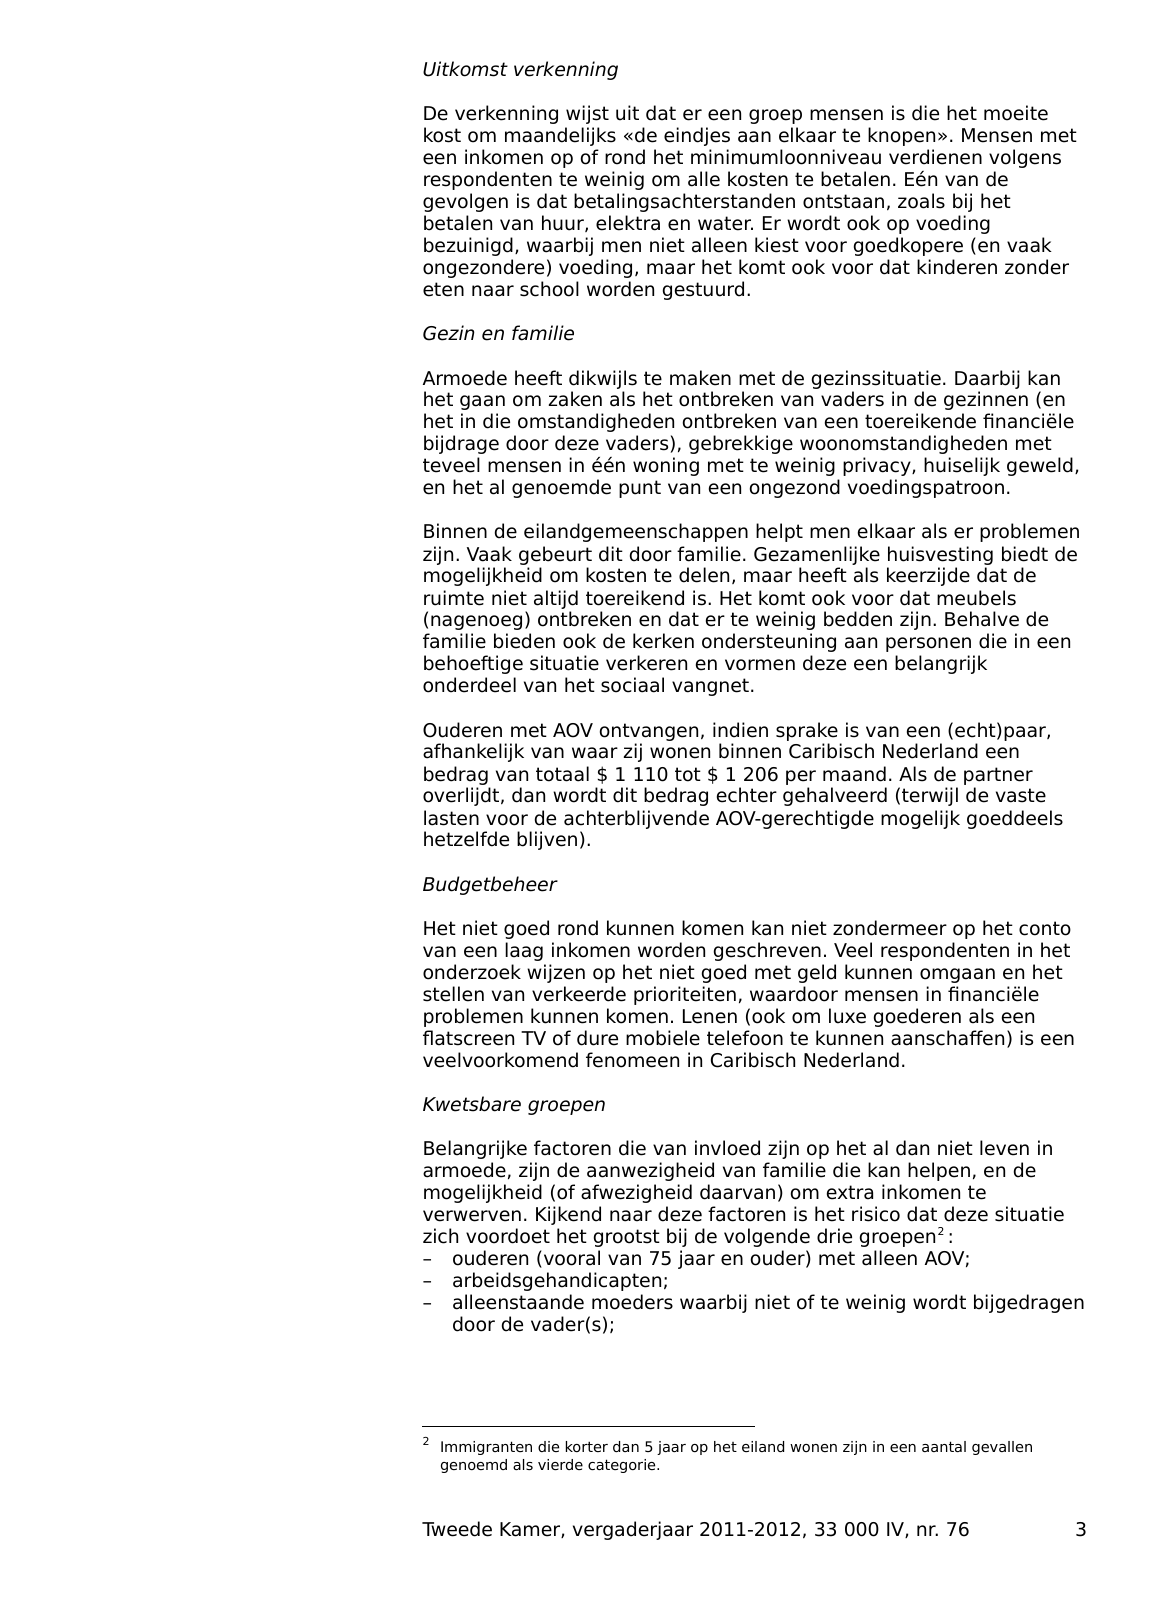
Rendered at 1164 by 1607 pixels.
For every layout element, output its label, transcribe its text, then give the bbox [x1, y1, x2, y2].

text Ouderen met AOV ontvangen, indien sprake is van een (echt)paar, afhankelijk van waar zij wonen binnen Caribisch Nederland een bedrag van totaal $ 1 110 tot $ 1 206 per maand. Als de partner overlijdt, dan wordt dit bedrag echter gehalveerd (terwijl de vaste lasten voor de achterblijvende AOV-gerechtigde mogelijk goeddeels hetzelfde blijven). [422, 719, 1087, 851]
text Het niet goed rond kunnen komen kan niet zondermeer op het conto van een laag inkomen worden geschreven. Veel respondenten in het onderzoek wijzen op het niet goed met geld kunnen omgaan en het stellen van verkeerde prioriteiten, waardoor mensen in financiële problemen kunnen komen. Lenen (ook om luxe goederen als een flatscreen TV of dure mobiele telefoon te kunnen aanschaffen) is een veelvoorkomend fenomeen in Caribisch Nederland. [422, 918, 1087, 1072]
text – ouderen (vooral van 75 jaar en ouder) met alleen AOV; [422, 1248, 1087, 1270]
text Immigranten die korter dan 5 jaar op het eiland wonen zijn in een aantal gevallen genoemd als vierde categorie. [422, 1435, 1087, 1474]
text – arbeidsgehandicapten; [422, 1270, 1087, 1292]
text Belangrijke factoren die van invloed zijn op het al dan niet leven in armoede, zijn de aanwezigheid van familie die kan helpen, en de mogelijkheid (of afwezigheid daarvan) om extra inkomen te verwerven. Kijkend naar deze factoren is het risico dat deze situatie zich voordoet het grootst bij de volgende drie groepen: [422, 1138, 1087, 1248]
text Binnen de eilandgemeenschappen helpt men elkaar als er problemen zijn. Vaak gebeurt dit door familie. Gezamenlijke huisvesting biedt de mogelijkheid om kosten te delen, maar heeft als keerzijde dat de ruimte niet altijd toereikend is. Het komt ook voor dat meubels (nagenoeg) ontbreken en dat er te weinig bedden zijn. Behalve de familie bieden ook de kerken ondersteuning aan personen die in een behoeftige situatie verkeren en vormen deze een belangrijk onderdeel van het sociaal vangnet. [422, 521, 1087, 697]
text Armoede heeft dikwijls te maken met de gezinssituatie. Daarbij kan het gaan om zaken als het ontbreken van vaders in de gezinnen (en het in die omstandigheden ontbreken van een toereikende financiële bijdrage door deze vaders), gebrekkige woonomstandigheden met teveel mensen in één woning met te weinig privacy, huiselijk geweld, en het al genoemde punt van een ongezond voedingspatroon. [422, 367, 1087, 499]
text De verkenning wijst uit dat er een groep mensen is die het moeite kost om maandelijks «de eindjes aan elkaar te knopen». Mensen met een inkomen op of rond het minimumloonniveau verdienen volgens respondenten te weinig om alle kosten te betalen. Eén van de gevolgen is dat betalingsachterstanden ontstaan, zoals bij het betalen van huur, elektra en water. Er wordt ook op voeding bezuinigd, waarbij men niet alleen kiest voor goedkopere (en vaak ongezondere) voeding, maar het komt ook voor dat kinderen zonder eten naar school worden gestuurd. [422, 103, 1087, 301]
subtitle Budgetbeheer [422, 873, 1087, 896]
subtitle Kwetsbare groepen [422, 1094, 1087, 1116]
text – alleenstaande moeders waarbij niet of te weinig wordt bijgedragen door de vader(s); [422, 1292, 1087, 1336]
subtitle Gezin en familie [422, 323, 1087, 345]
subtitle Uitkomst verkenning [422, 59, 1087, 81]
